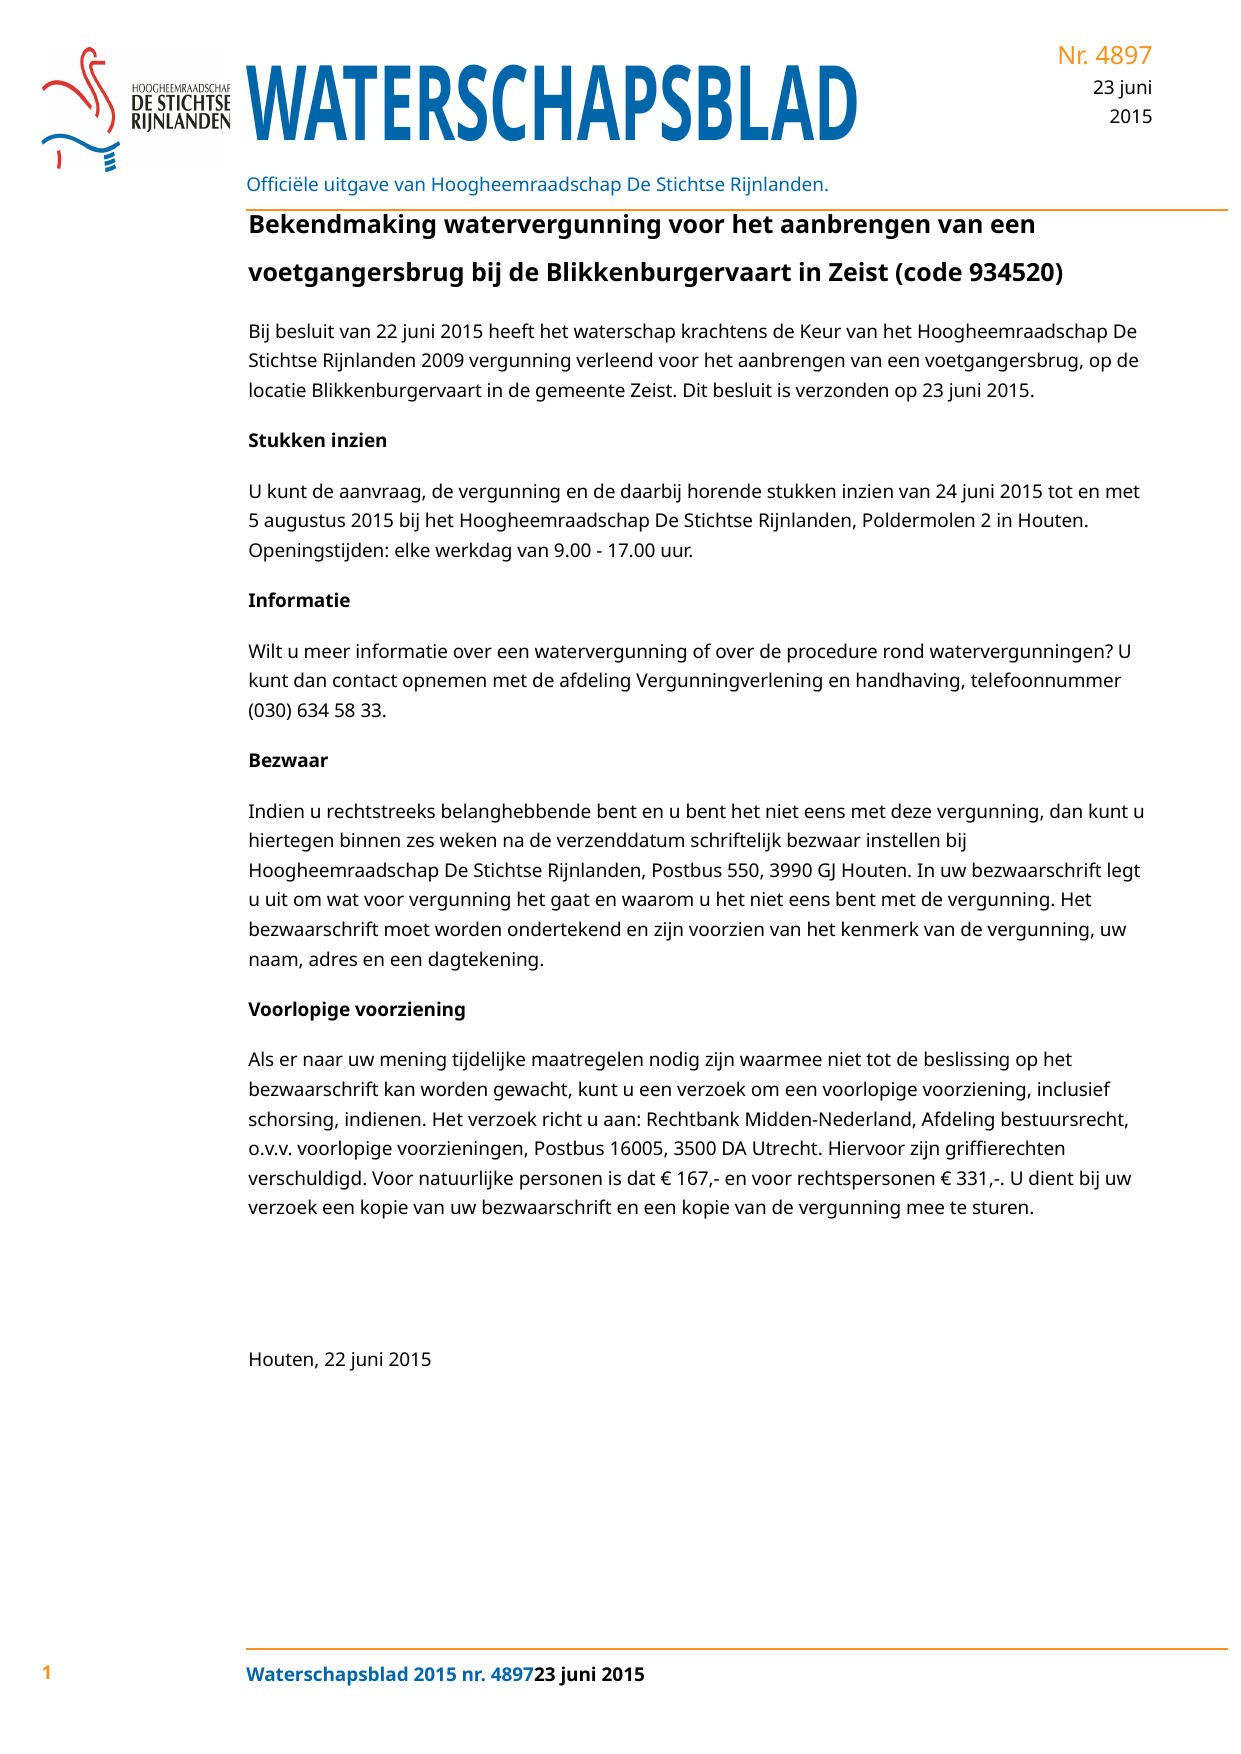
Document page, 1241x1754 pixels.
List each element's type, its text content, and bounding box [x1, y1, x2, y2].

text Stukken inzien [248, 427, 1152, 453]
text Bezwaar [248, 747, 1152, 773]
text U kunt de aanvraag, de vergunning en de daarbij horende stukken inzien van 24 juni 2015 tot en met 5 augustus 2015 bij het Hoogheemraadschap De Stichtse Rijnlanden, Poldermolen 2 in Houten. Openingstijden: elke werkdag van 9.00 - 17.00 uur. [248, 478, 1152, 563]
text Voorlopige voorziening [248, 996, 1152, 1022]
text Houten, 22 juni 2015 [248, 1346, 1152, 1372]
text Indien u rechtstreeks belanghebbende bent en u bent het niet eens met deze vergunning, dan kunt u hiertegen binnen zes weken na de verzenddatum schriftelijk bezwaar instellen bij Hoogheemraadschap De Stichtse Rijnlanden, Postbus 550, 3990 GJ Houten. In uw bezwaarschrift legt u uit om wat voor vergunning het gaat en waarom u het niet eens bent met de vergunning. Het bezwaarschrift moet worden ondertekend en zijn voorzien van het kenmerk van de vergunning, uw naam, adres en een dagtekening. [248, 798, 1152, 972]
text Informatie [248, 587, 1152, 613]
text Als er naar uw mening tijdelijke maatregelen nodig zijn waarmee niet tot de beslissing op het bezwaarschrift kan worden gewacht, kunt u een verzoek om een voorlopige voorziening, inclusief schorsing, indienen. Het verzoek richt u aan: Rechtbank Midden-Nederland, Afdeling bestuursrecht, o.v.v. voorlopige voorzieningen, Postbus 16005, 3500 DA Utrecht. Hiervoor zijn griffierechten verschuldigd. Voor natuurlijke personen is dat € 167,- en voor rechtspersonen € 331,-. U dient bij uw verzoek een kopie van uw bezwaarschrift en een kopie van de vergunning mee te sturen. [248, 1047, 1152, 1220]
text Wilt u meer informatie over een watervergunning of over de procedure rond watervergunningen? U kunt dan contact opnemen met de afdeling Vergunningverlening en handhaving, telefoonnummer (030) 634 58 33. [248, 638, 1152, 723]
text Bij besluit van 22 juni 2015 heeft het waterschap krachtens de Keur van het Hoogheemraadschap De Stichtse Rijnlanden 2009 vergunning verleend voor het aanbrengen van een voetgangersbrug, op de locatie Blikkenburgervaart in de gemeente Zeist. Dit besluit is verzonden op 23 juni 2015. [248, 318, 1152, 403]
picture [41, 47, 231, 172]
text Bekendmaking watervergunning voor het aanbrengen van een voetgangersbrug bij de Blikkenburgervaart in Zeist (code 934520) [248, 211, 1152, 288]
